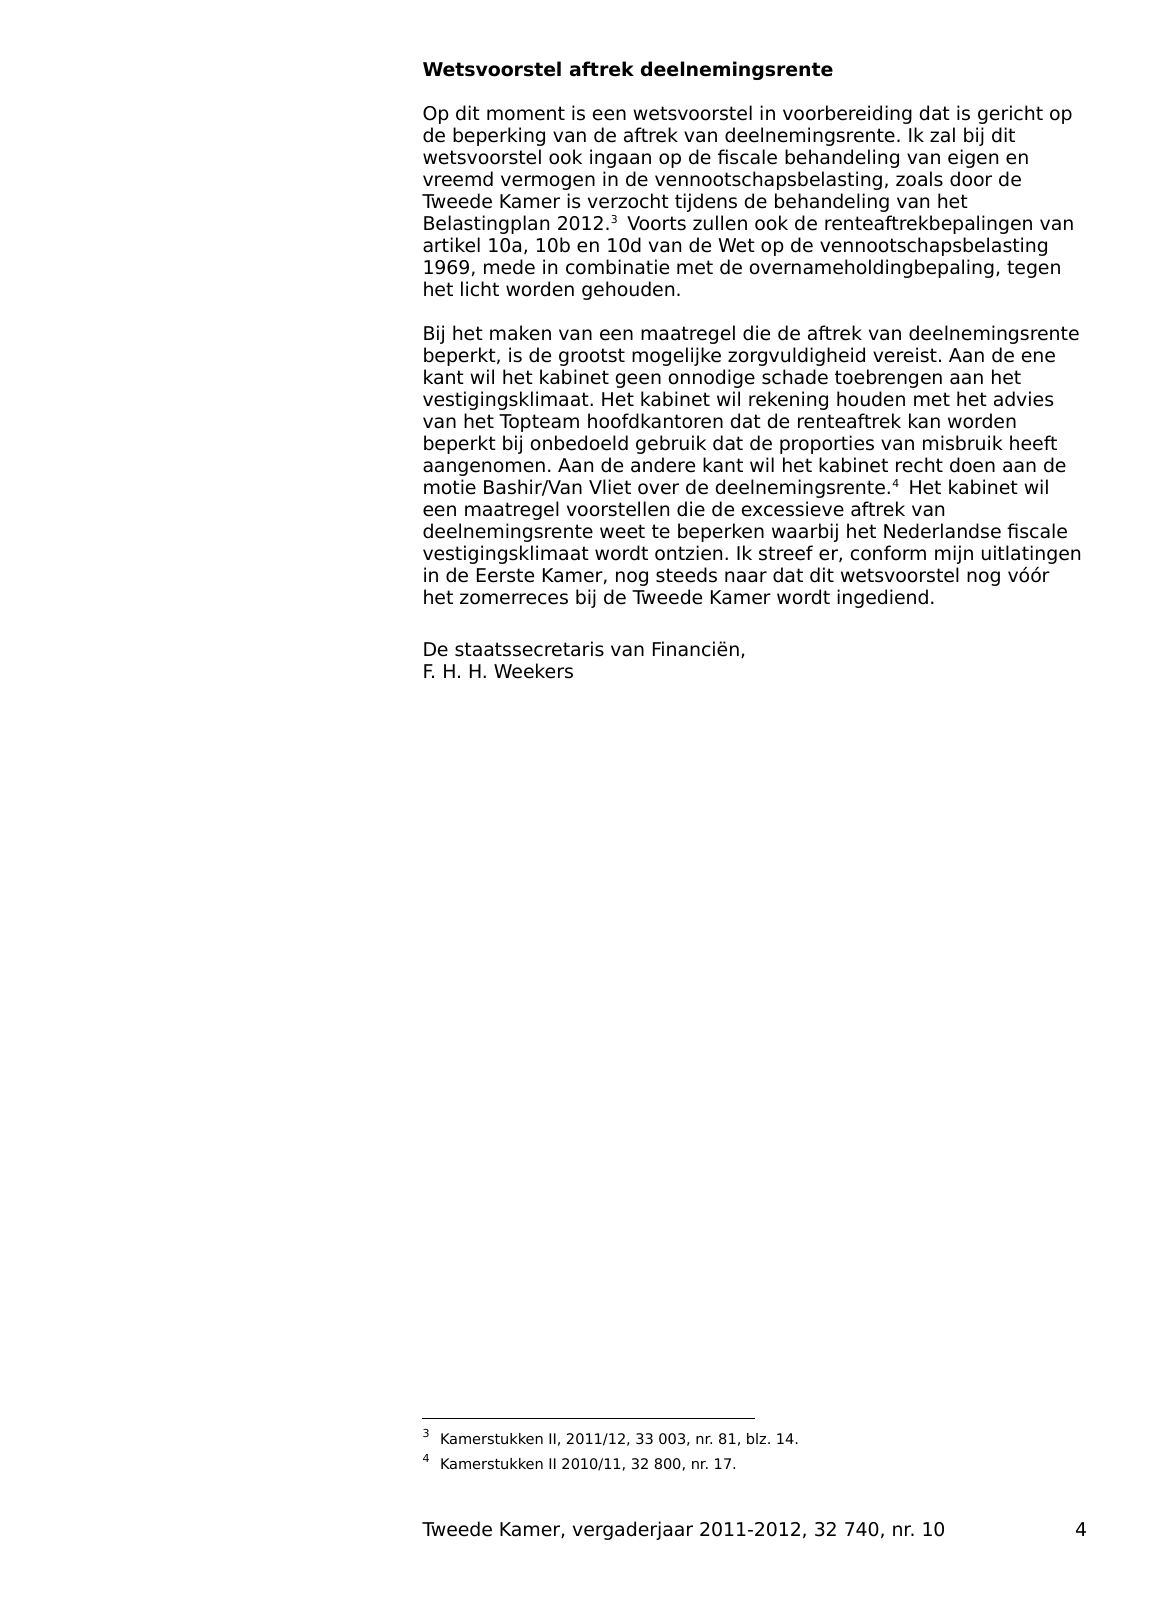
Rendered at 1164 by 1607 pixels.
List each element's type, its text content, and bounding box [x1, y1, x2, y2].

text De staatssecretaris van Financiën, F. H. H. Weekers [422, 639, 1087, 683]
text Kamerstukken II 2010/11, 32 800, nr. 17. [422, 1452, 1087, 1474]
text Kamerstukken II, 2011/12, 33 003, nr. 81, blz. 14. [422, 1427, 1087, 1449]
subtitle Wetsvoorstel aftrek deelnemingsrente [422, 59, 1087, 81]
text Op dit moment is een wetsvoorstel in voorbereiding dat is gericht op de beperking van de aftrek van deelnemingsrente. Ik zal bij dit wetsvoorstel ook ingaan op de fiscale behandeling van eigen en vreemd vermogen in de vennootschapsbelasting, zoals door de Tweede Kamer is verzocht tijdens de behandeling van het Belastingplan 2012. Voorts zullen ook de renteaftrekbepalingen van artikel 10a, 10b en 10d van de Wet op de vennootschapsbelasting 1969, mede in combinatie met de overnameholdingbepaling, tegen het licht worden gehouden. [422, 103, 1087, 301]
text Bij het maken van een maatregel die de aftrek van deelnemingsrente beperkt, is de grootst mogelijke zorgvuldigheid vereist. Aan de ene kant wil het kabinet geen onnodige schade toebrengen aan het vestigingsklimaat. Het kabinet wil rekening houden met het advies van het Topteam hoofdkantoren dat de renteaftrek kan worden beperkt bij onbedoeld gebruik dat de proporties van misbruik heeft aangenomen. Aan de andere kant wil het kabinet recht doen aan de motie Bashir/Van Vliet over de deelnemingsrente. Het kabinet wil een maatregel voorstellen die de excessieve aftrek van deelnemingsrente weet te beperken waarbij het Nederlandse fiscale vestigingsklimaat wordt ontzien. Ik streef er, conform mijn uitlatingen in de Eerste Kamer, nog steeds naar dat dit wetsvoorstel nog vóór het zomerreces bij de Tweede Kamer wordt ingediend. [422, 323, 1087, 609]
